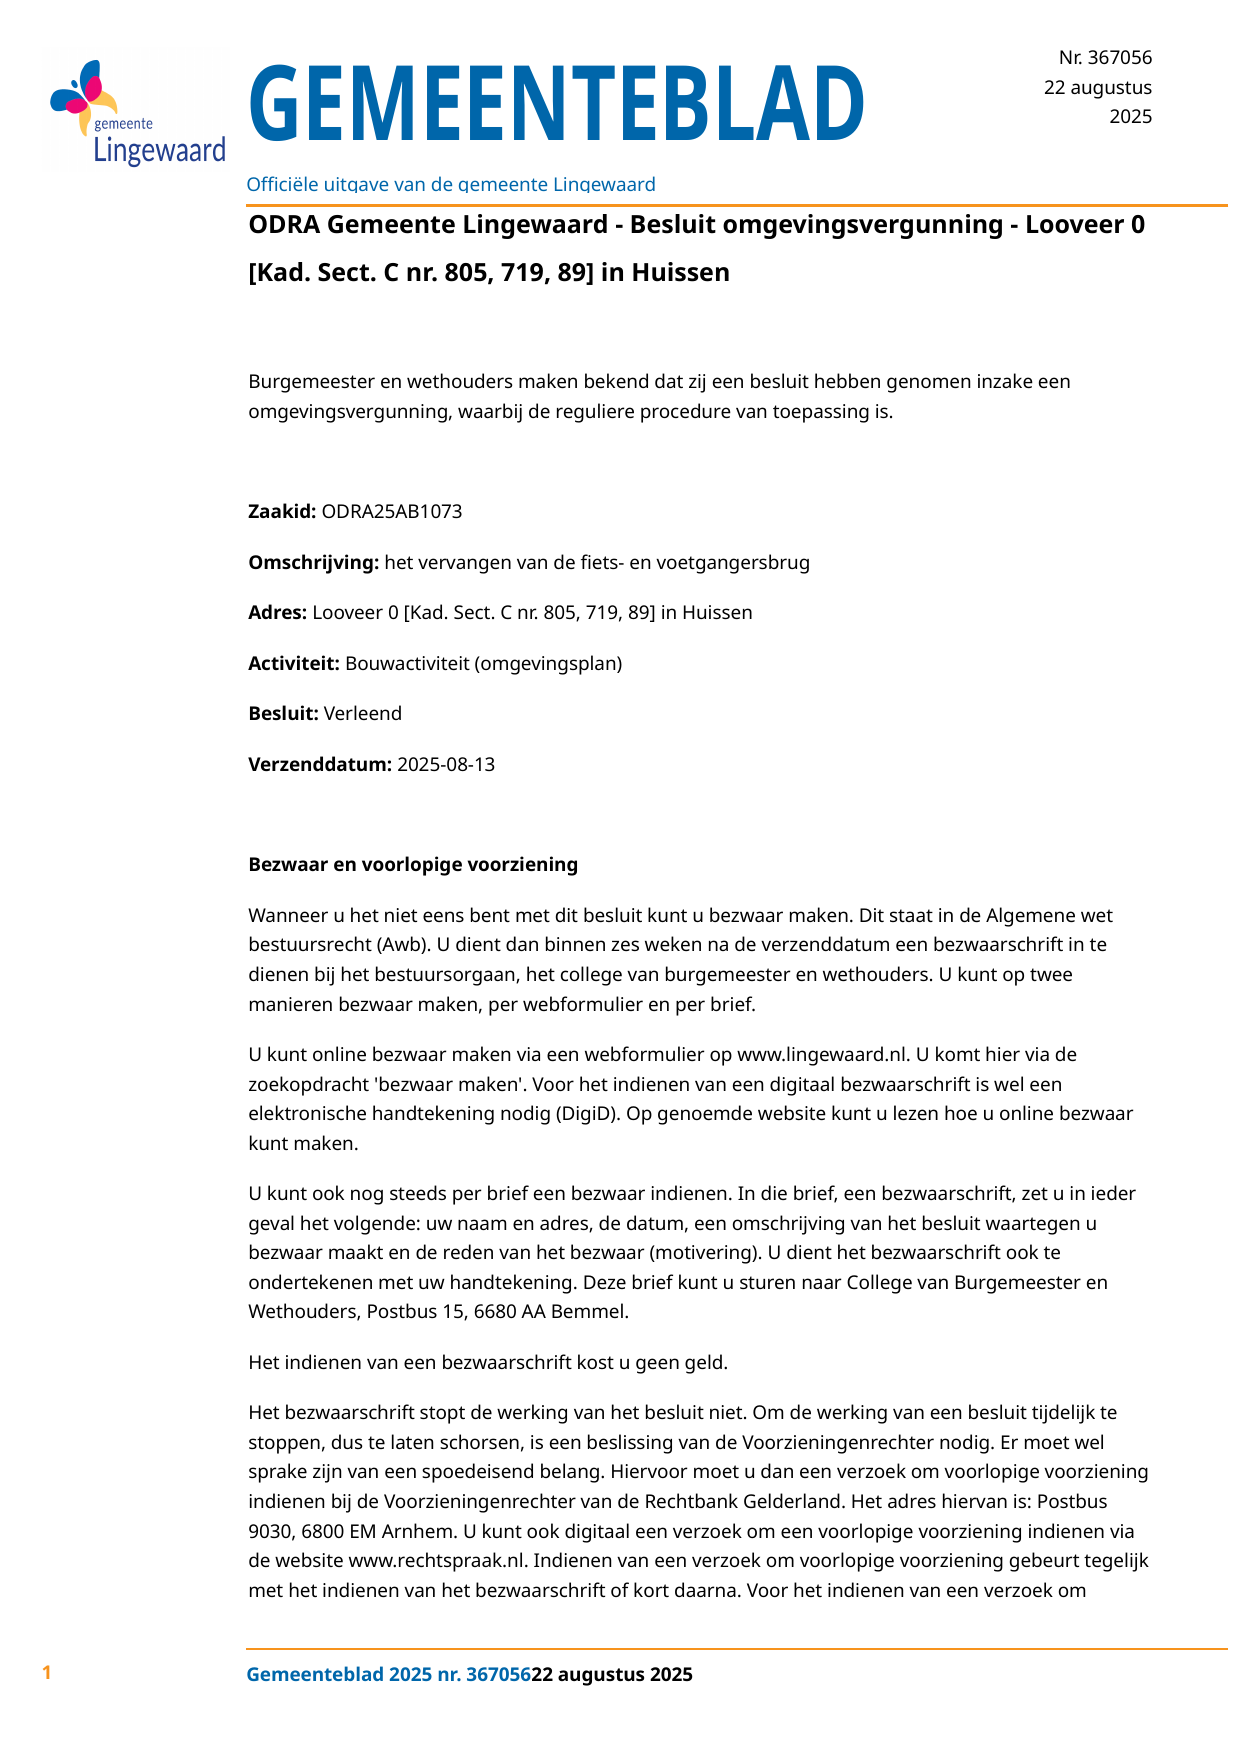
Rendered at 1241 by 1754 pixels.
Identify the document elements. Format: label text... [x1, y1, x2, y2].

text Burgemeester en wethouders maken bekend dat zij een besluit hebben genomen inzake een omgevingsvergunning, waarbij de reguliere procedure van toepassing is. [248, 368, 1152, 424]
text Verzenddatum: 2025-08-13 [248, 751, 1152, 777]
text U kunt online bezwaar maken via een webformulier op www.lingewaard.nl. U komt hier via de zoekopdracht 'bezwaar maken'. Voor het indienen van een digitaal bezwaarschrift is wel een elektronische handtekening nodig (DigiD). Op genoemde website kunt u lezen hoe u online bezwaar kunt maken. [248, 1041, 1152, 1156]
text Het indienen van een bezwaarschrift kost u geen geld. [248, 1349, 1152, 1375]
text Besluit: Verleend [248, 700, 1152, 726]
text Bezwaar en voorlopige voorziening [248, 852, 1152, 877]
text ODRA Gemeente Lingewaard - Besluit omgevingsvergunning - Looveer 0 [Kad. Sect. C nr. 805, 719, 89] in Huissen [248, 207, 1152, 288]
text U kunt ook nog steeds per brief een bezwaar indienen. In die brief, een bezwaarschrift, zet u in ieder geval het volgende: uw naam en adres, de datum, een omschrijving van het besluit waartegen u bezwaar maakt en de reden van het bezwaar (motivering). U dient het bezwaarschrift ook te ondertekenen met uw handtekening. Deze brief kunt u sturen naar College van Burgemeester en Wethouders, Postbus 15, 6680 AA Bemmel. [248, 1180, 1152, 1324]
picture [41, 47, 231, 172]
text Adres: Looveer 0 [Kad. Sect. C nr. 805, 719, 89] in Huissen [248, 599, 1152, 625]
text Omschrijving: het vervangen van de fiets- en voetgangersbrug [248, 549, 1152, 575]
text Wanneer u het niet eens bent met dit besluit kunt u bezwaar maken. Dit staat in de Algemene wet bestuursrecht (Awb). U dient dan binnen zes weken na de verzenddatum een bezwaarschrift in te dienen bij het bestuursorgaan, het college van burgemeester en wethouders. U kunt op twee manieren bezwaar maken, per webformulier en per brief. [248, 902, 1152, 1017]
text Het bezwaarschrift stopt de werking van het besluit niet. Om de werking van een besluit tijdelijk te stoppen, dus te laten schorsen, is een beslissing van de Voorzieningenrechter nodig. Er moet wel sprake zijn van een spoedeisend belang. Hiervoor moet u dan een verzoek om voorlopige voorziening indienen bij de Voorzieningenrechter van de Rechtbank Gelderland. Het adres hiervan is: Postbus 9030, 6800 EM Arnhem. U kunt ook digitaal een verzoek om een voorlopige voorziening indienen via de website www.rechtspraak.nl. Indienen van een verzoek om voorlopige voorziening gebeurt tegelijk met het indienen van het bezwaarschrift of kort daarna. Voor het indienen van een verzoek om [248, 1399, 1152, 1603]
text Zaakid: ODRA25AB1073 [248, 499, 1152, 524]
text Activiteit: Bouwactiviteit (omgevingsplan) [248, 650, 1152, 676]
